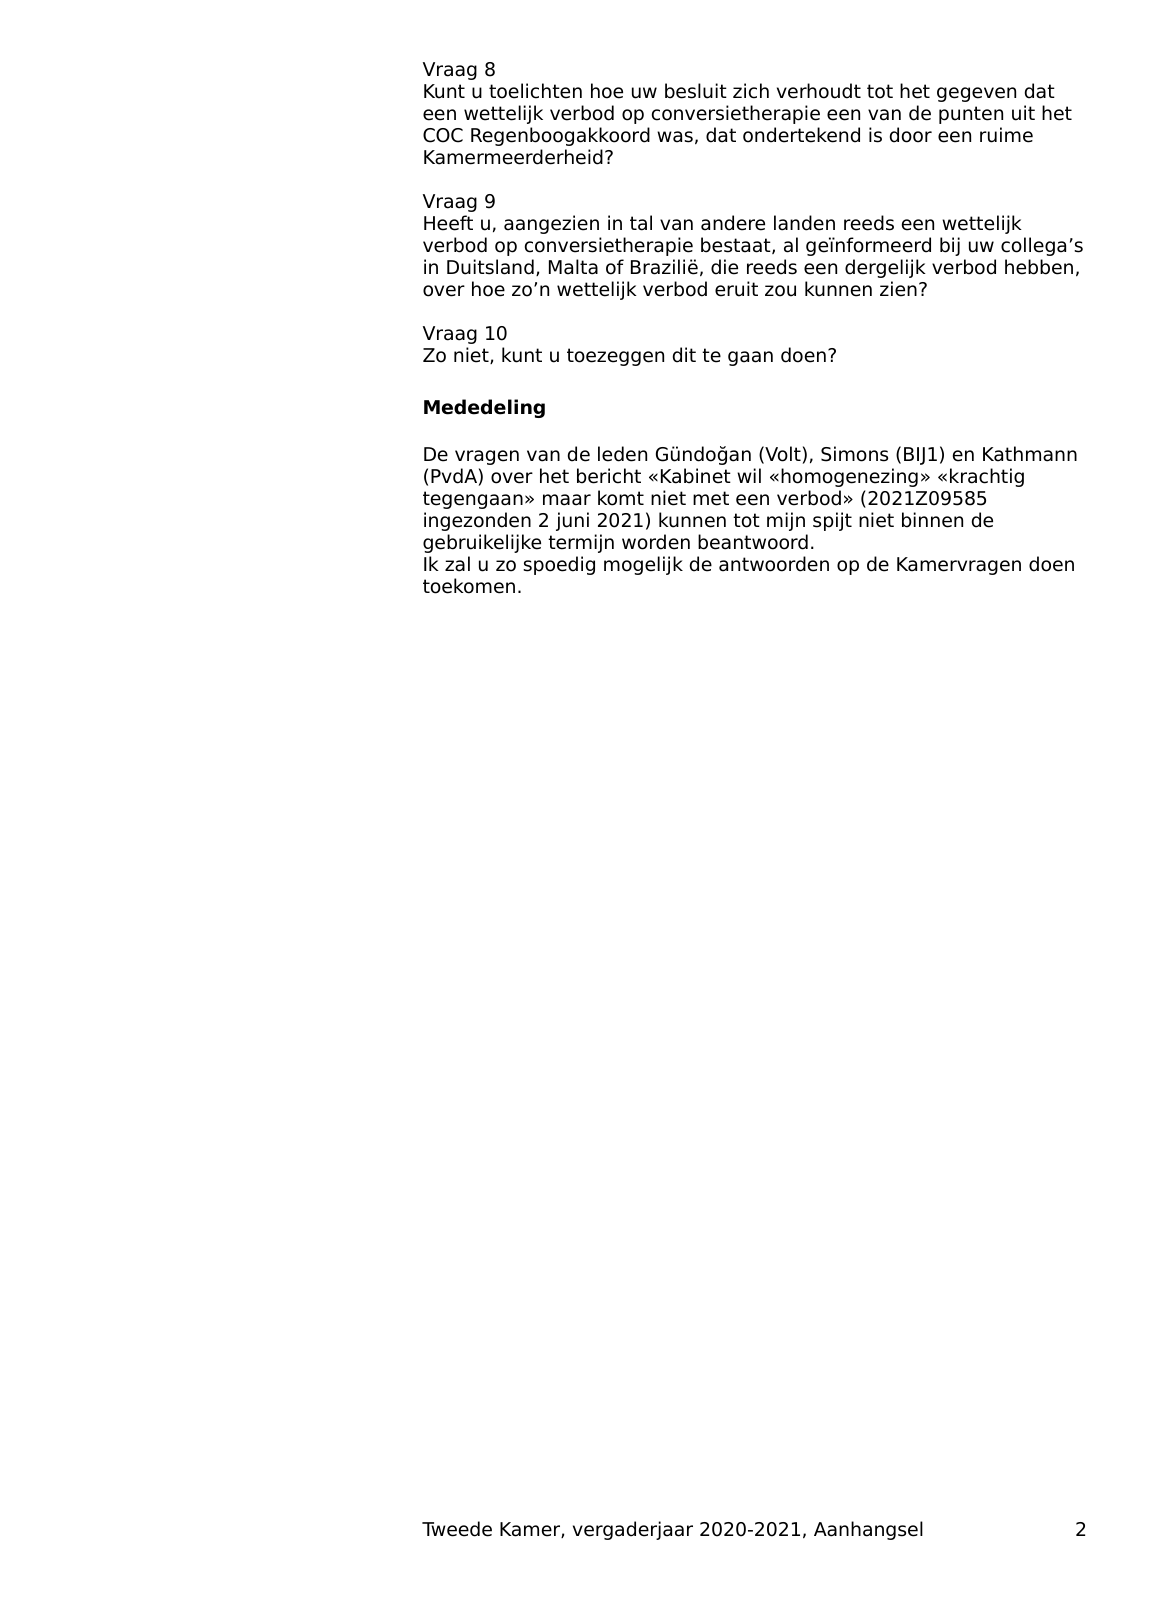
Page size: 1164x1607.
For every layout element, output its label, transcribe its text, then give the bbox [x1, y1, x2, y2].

text Vraag 10 [422, 323, 1087, 345]
text Ik zal u zo spoedig mogelijk de antwoorden op de Kamervragen doen toekomen. [422, 554, 1087, 598]
text Vraag 8 [422, 59, 1087, 81]
text Heeft u, aangezien in tal van andere landen reeds een wettelijk verbod op conversietherapie bestaat, al geïnformeerd bij uw collega’s in Duitsland, Malta of Brazilië, die reeds een dergelijk verbod hebben, over hoe zo’n wettelijk verbod eruit zou kunnen zien? [422, 213, 1087, 301]
text Vraag 9 [422, 191, 1087, 213]
text Kunt u toelichten hoe uw besluit zich verhoudt tot het gegeven dat een wettelijk verbod op conversietherapie een van de punten uit het COC Regenboogakkoord was, dat ondertekend is door een ruime Kamermeerderheid? [422, 81, 1087, 169]
text De vragen van de leden Gündoğan (Volt), Simons (BIJ1) en Kathmann (PvdA) over het bericht «Kabinet wil «homogenezing» «krachtig tegengaan» maar komt niet met een verbod» (2021Z09585 ingezonden 2 juni 2021) kunnen tot mijn spijt niet binnen de gebruikelijke termijn worden beantwoord. [422, 444, 1087, 554]
text Zo niet, kunt u toezeggen dit te gaan doen? [422, 345, 1087, 367]
subtitle Mededeling [422, 397, 1087, 419]
